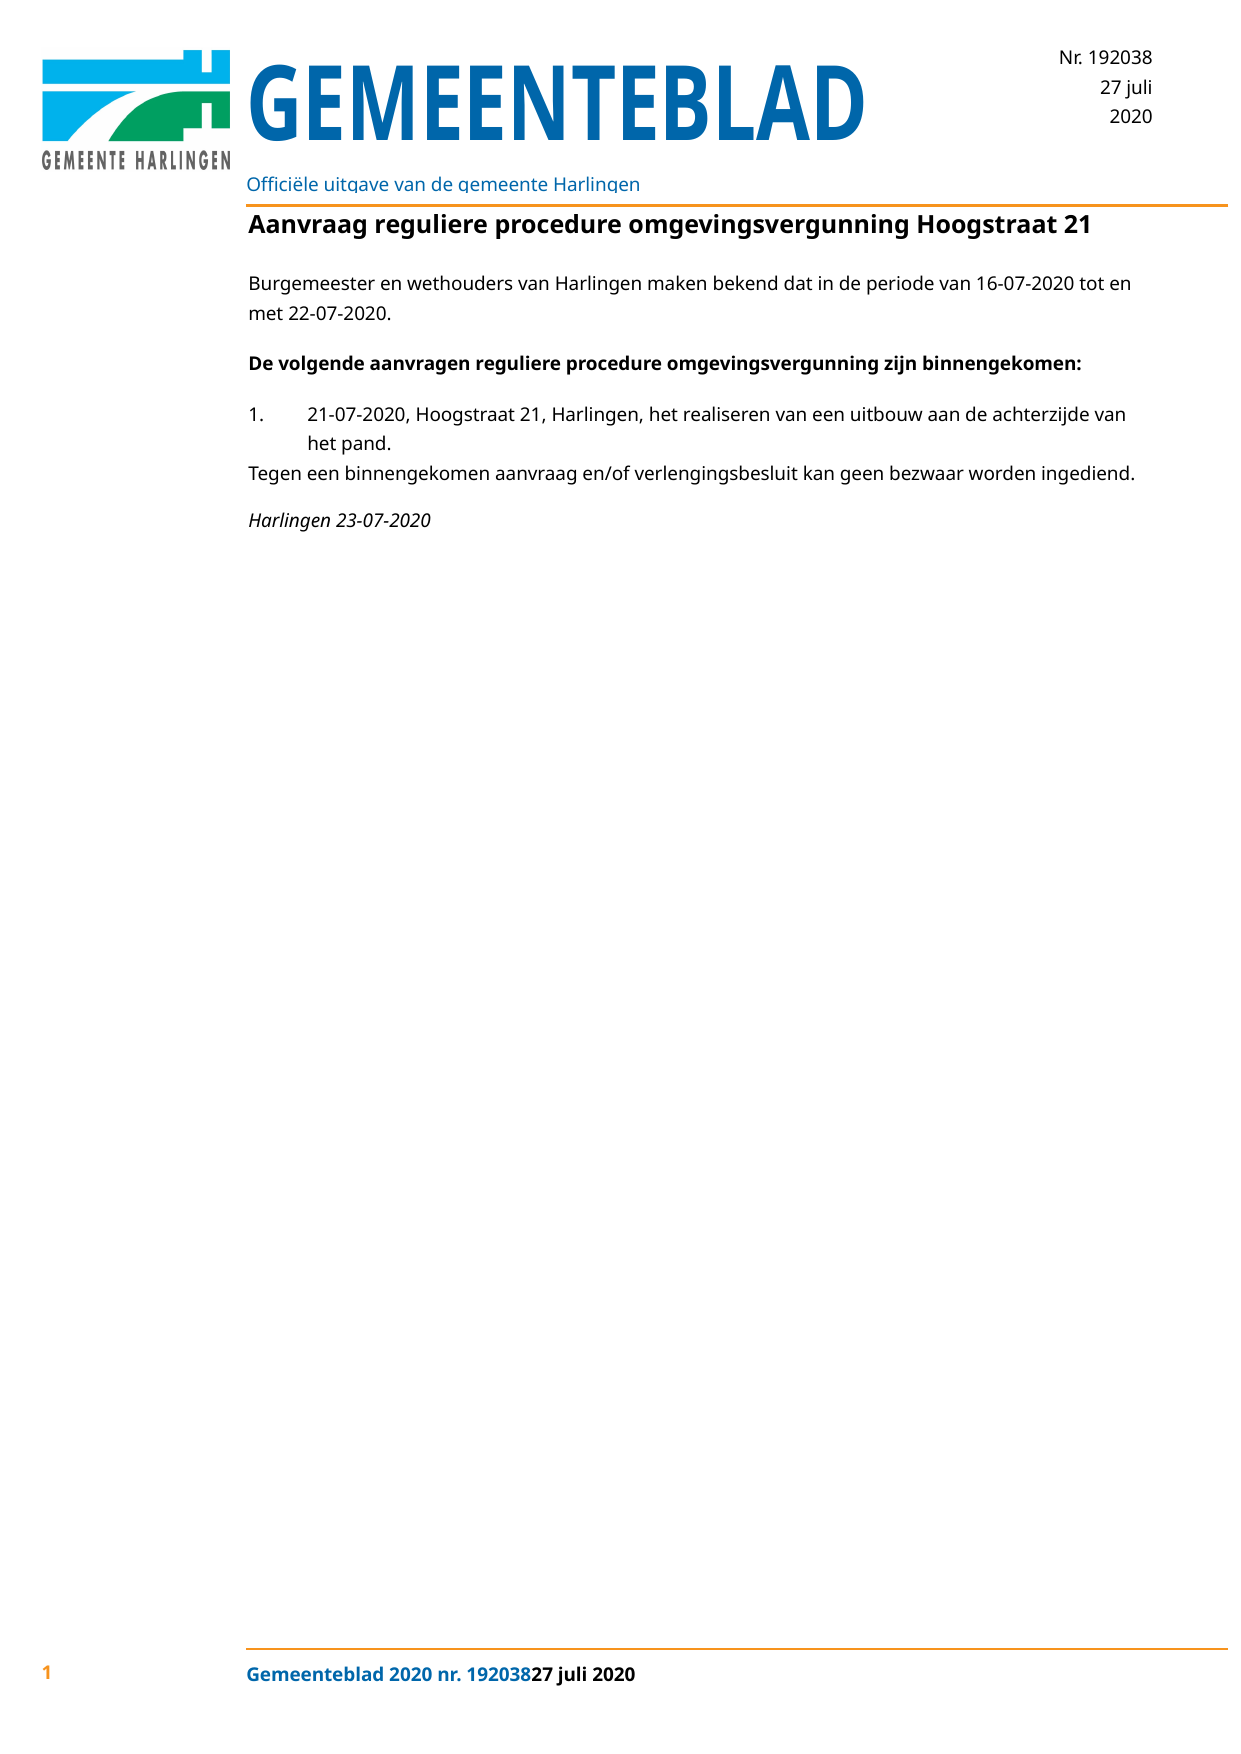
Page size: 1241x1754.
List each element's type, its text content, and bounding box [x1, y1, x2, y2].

text Aanvraag reguliere procedure omgevingsvergunning Hoogstraat 21 [248, 207, 1152, 241]
text Tegen een binnengekomen aanvraag en/of verlengingsbesluit kan geen bezwaar worden ingediend. [248, 460, 1152, 486]
picture [41, 47, 231, 172]
text De volgende aanvragen reguliere procedure omgevingsvergunning zijn binnengekomen: [248, 350, 1152, 376]
text Harlingen 23-07-2020 [248, 508, 1152, 533]
text Burgemeester en wethouders van Harlingen maken bekend dat in de periode van 16-07-2020 tot en met 22-07-2020. [248, 270, 1152, 326]
list 21-07-2020, Hoogstraat 21, Harlingen, het realiseren van een uitbouw aan de achterzijde van het pand. [248, 401, 1152, 456]
